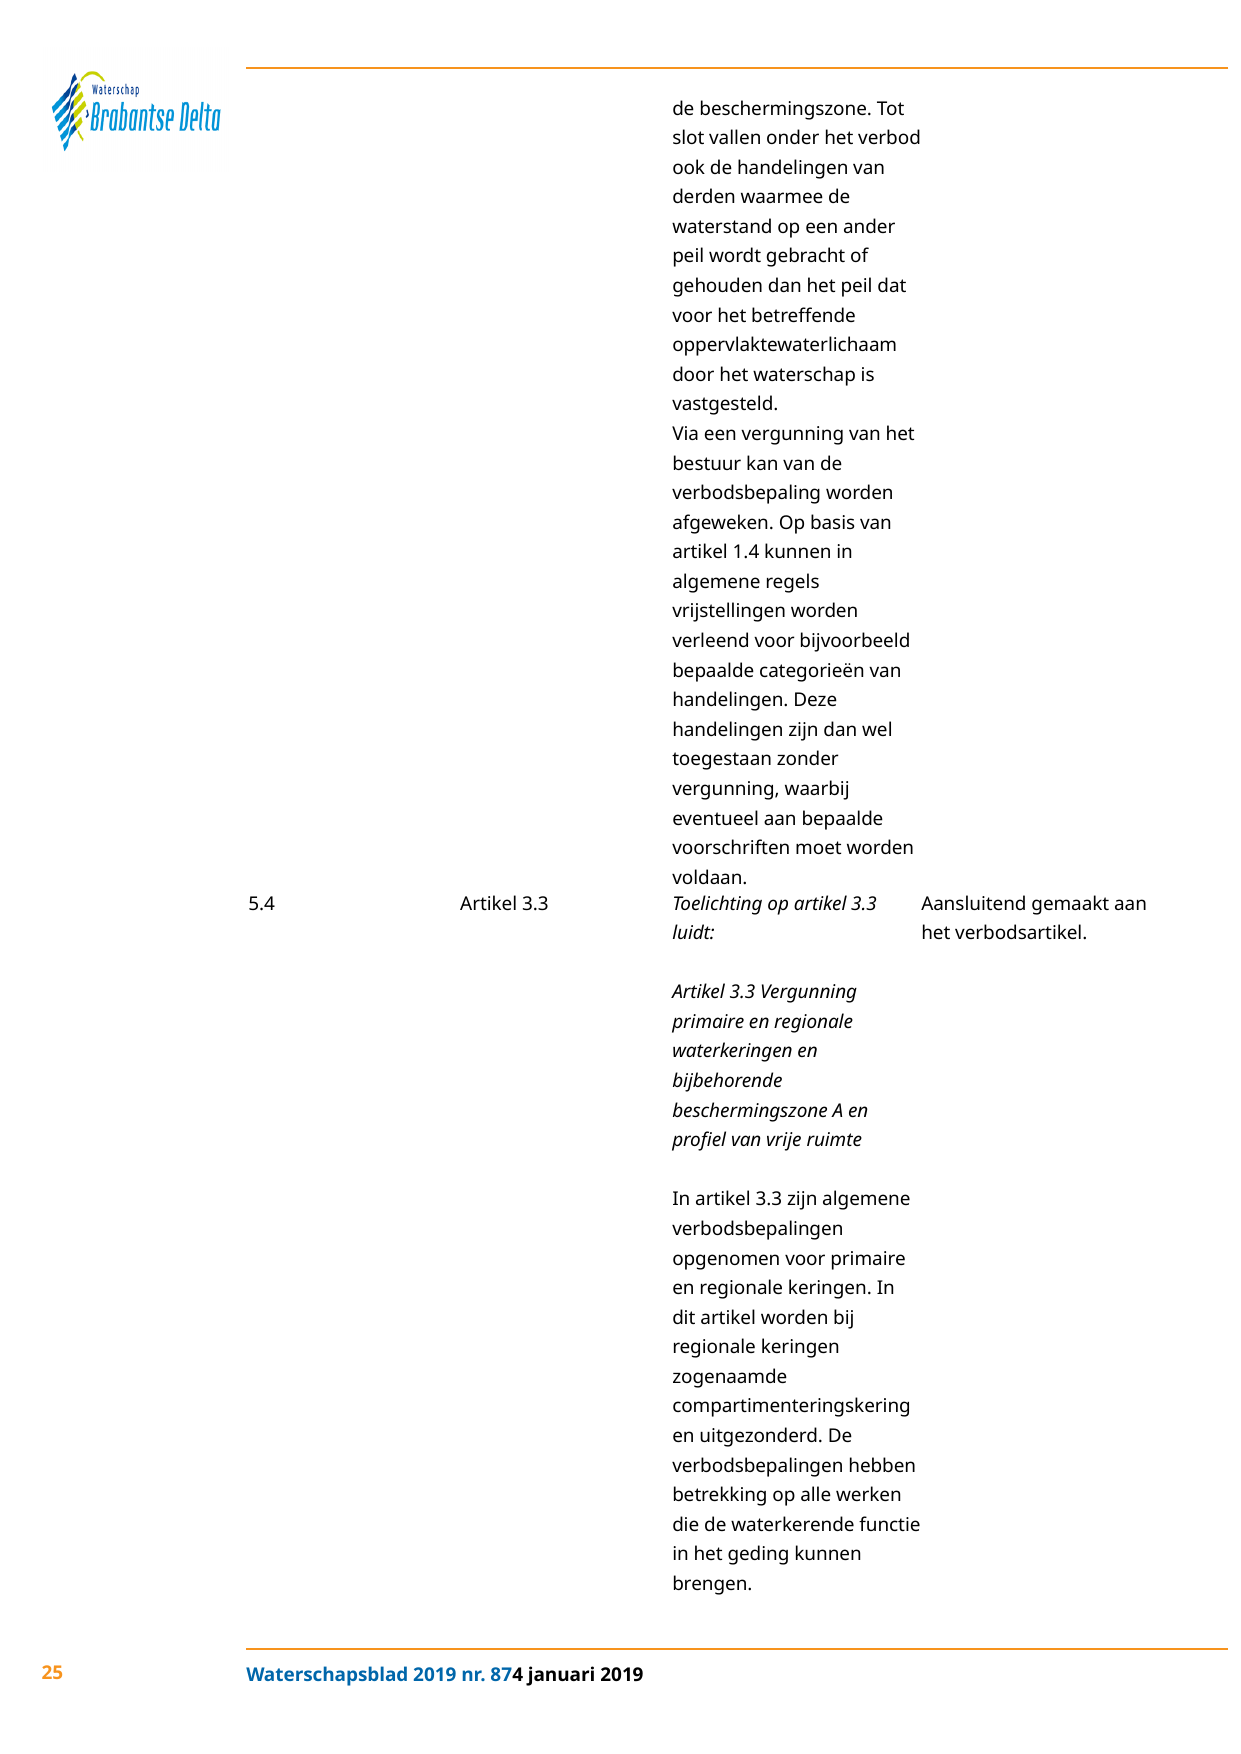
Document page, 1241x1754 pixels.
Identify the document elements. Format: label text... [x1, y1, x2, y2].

table_cell Aansluitend gemaakt aan het verbodsartikel. [921, 890, 1152, 1596]
table_cell Artikel 3.3 [460, 890, 672, 1596]
table_cell [921, 95, 1152, 890]
table_cell [460, 95, 672, 890]
table_cell Toelichting op artikel 3.3 luidt: Artikel 3.3 Vergunning primaire en regionale waterkeringen en bijbehorende beschermingszone A en profiel van vrije ruimte In artikel 3.3 zijn algemene verbodsbepalingen opgenomen voor primaire en regionale keringen. In dit artikel worden bij regionale keringen zogenaamde compartimenteringskeringen uitgezonderd. De verbodsbepalingen hebben betrekking op alle werken die de waterkerende functie in het geding kunnen brengen. [672, 890, 921, 1596]
table_cell 5.4 [248, 890, 460, 1596]
table_cell [248, 95, 460, 890]
picture [41, 47, 231, 172]
table_cell de beschermingszone. Tot slot vallen onder het verbod ook de handelingen van derden waarmee de waterstand op een ander peil wordt gebracht of gehouden dan het peil dat voor het betreffende oppervlaktewaterlichaam door het waterschap is vastgesteld. Via een vergunning van het bestuur kan van de verbodsbepaling worden afgeweken. Op basis van artikel 1.4 kunnen in algemene regels vrijstellingen worden verleend voor bijvoorbeeld bepaalde categorieën van handelingen. Deze handelingen zijn dan wel toegestaan zonder vergunning, waarbij eventueel aan bepaalde voorschriften moet worden voldaan. [672, 95, 921, 890]
